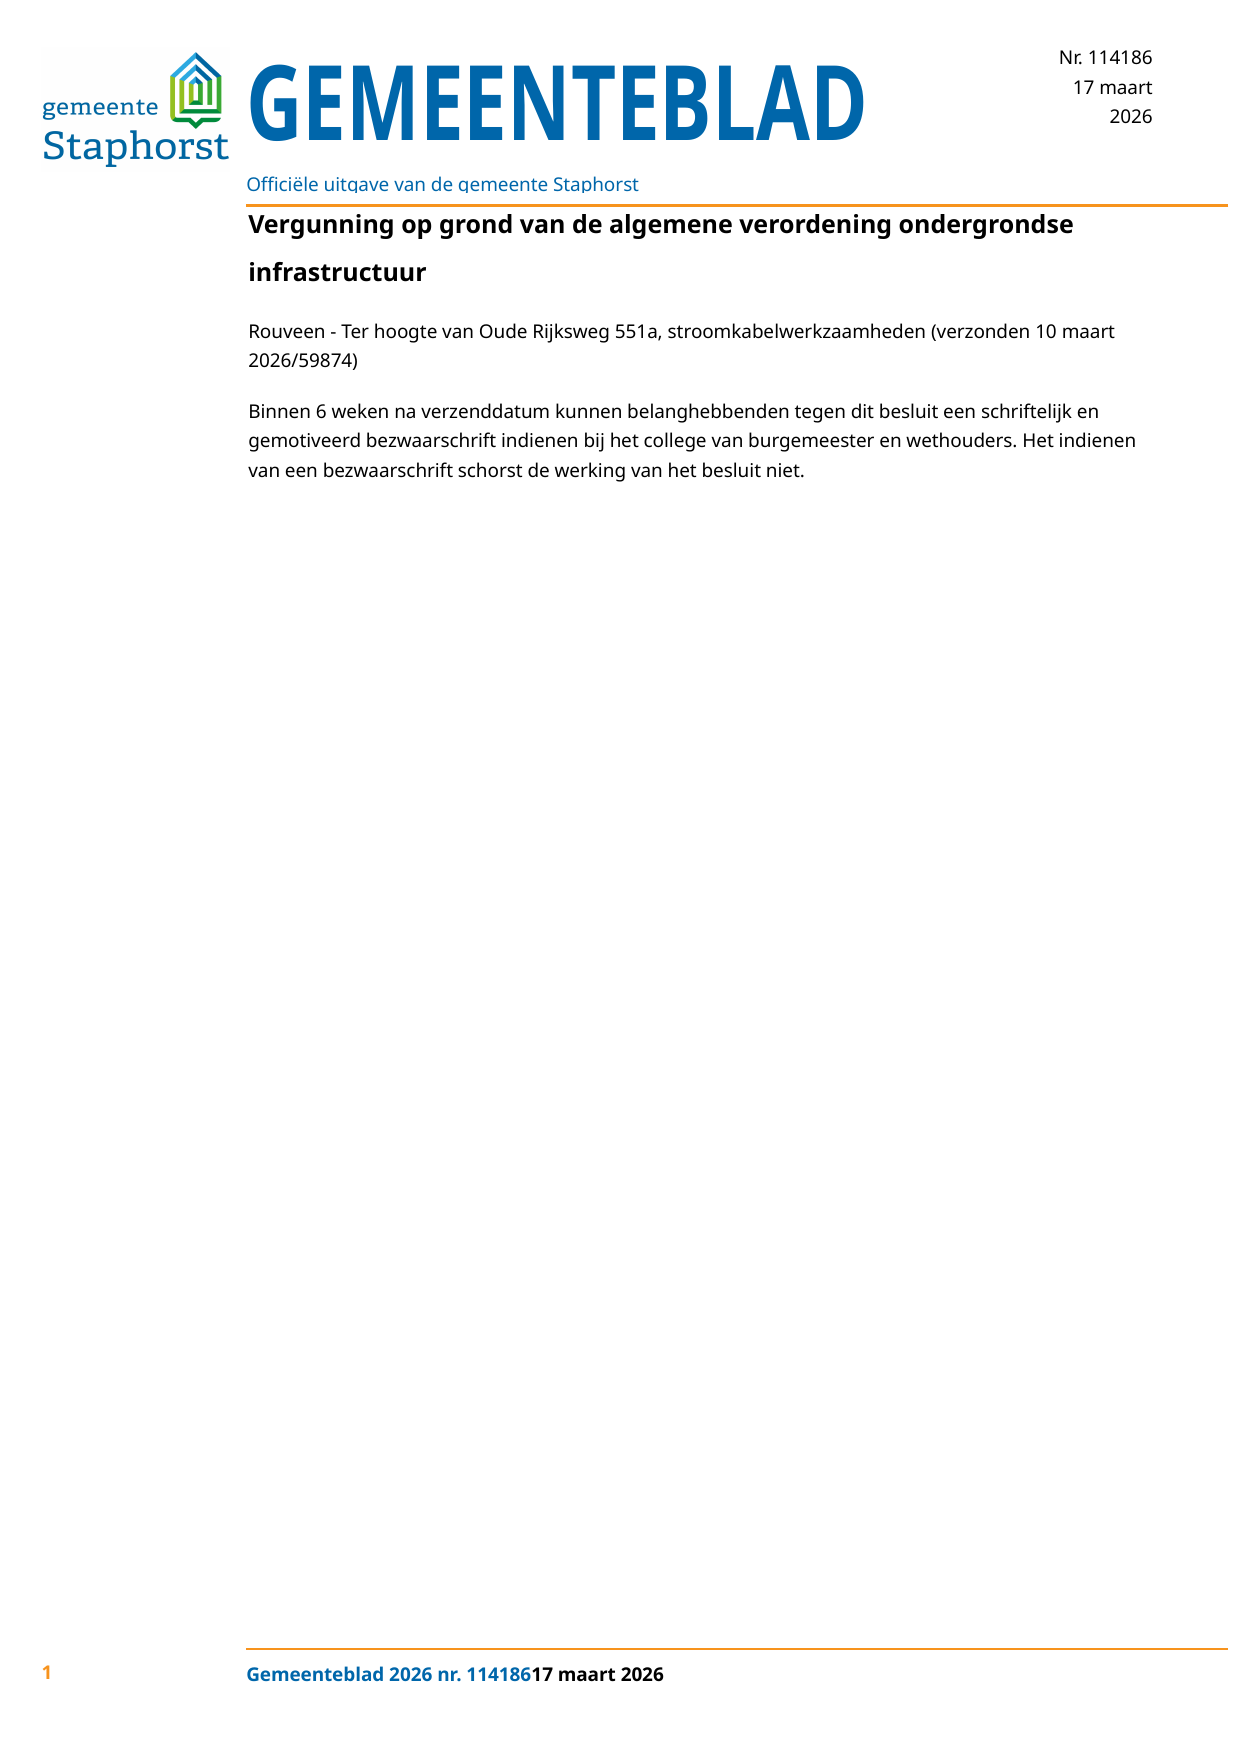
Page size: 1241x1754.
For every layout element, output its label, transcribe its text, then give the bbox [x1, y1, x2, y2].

text Binnen 6 weken na verzenddatum kunnen belanghebbenden tegen dit besluit een schriftelijk en gemotiveerd bezwaarschrift indienen bij het college van burgemeester en wethouders. Het indienen van een bezwaarschrift schorst de werking van het besluit niet. [248, 398, 1152, 483]
text Vergunning op grond van de algemene verordening ondergrondse infrastructuur [248, 207, 1152, 288]
text Rouveen - Ter hoogte van Oude Rijksweg 551a, stroomkabelwerkzaamheden (verzonden 10 maart 2026/59874) [248, 318, 1152, 373]
picture [41, 47, 231, 172]
